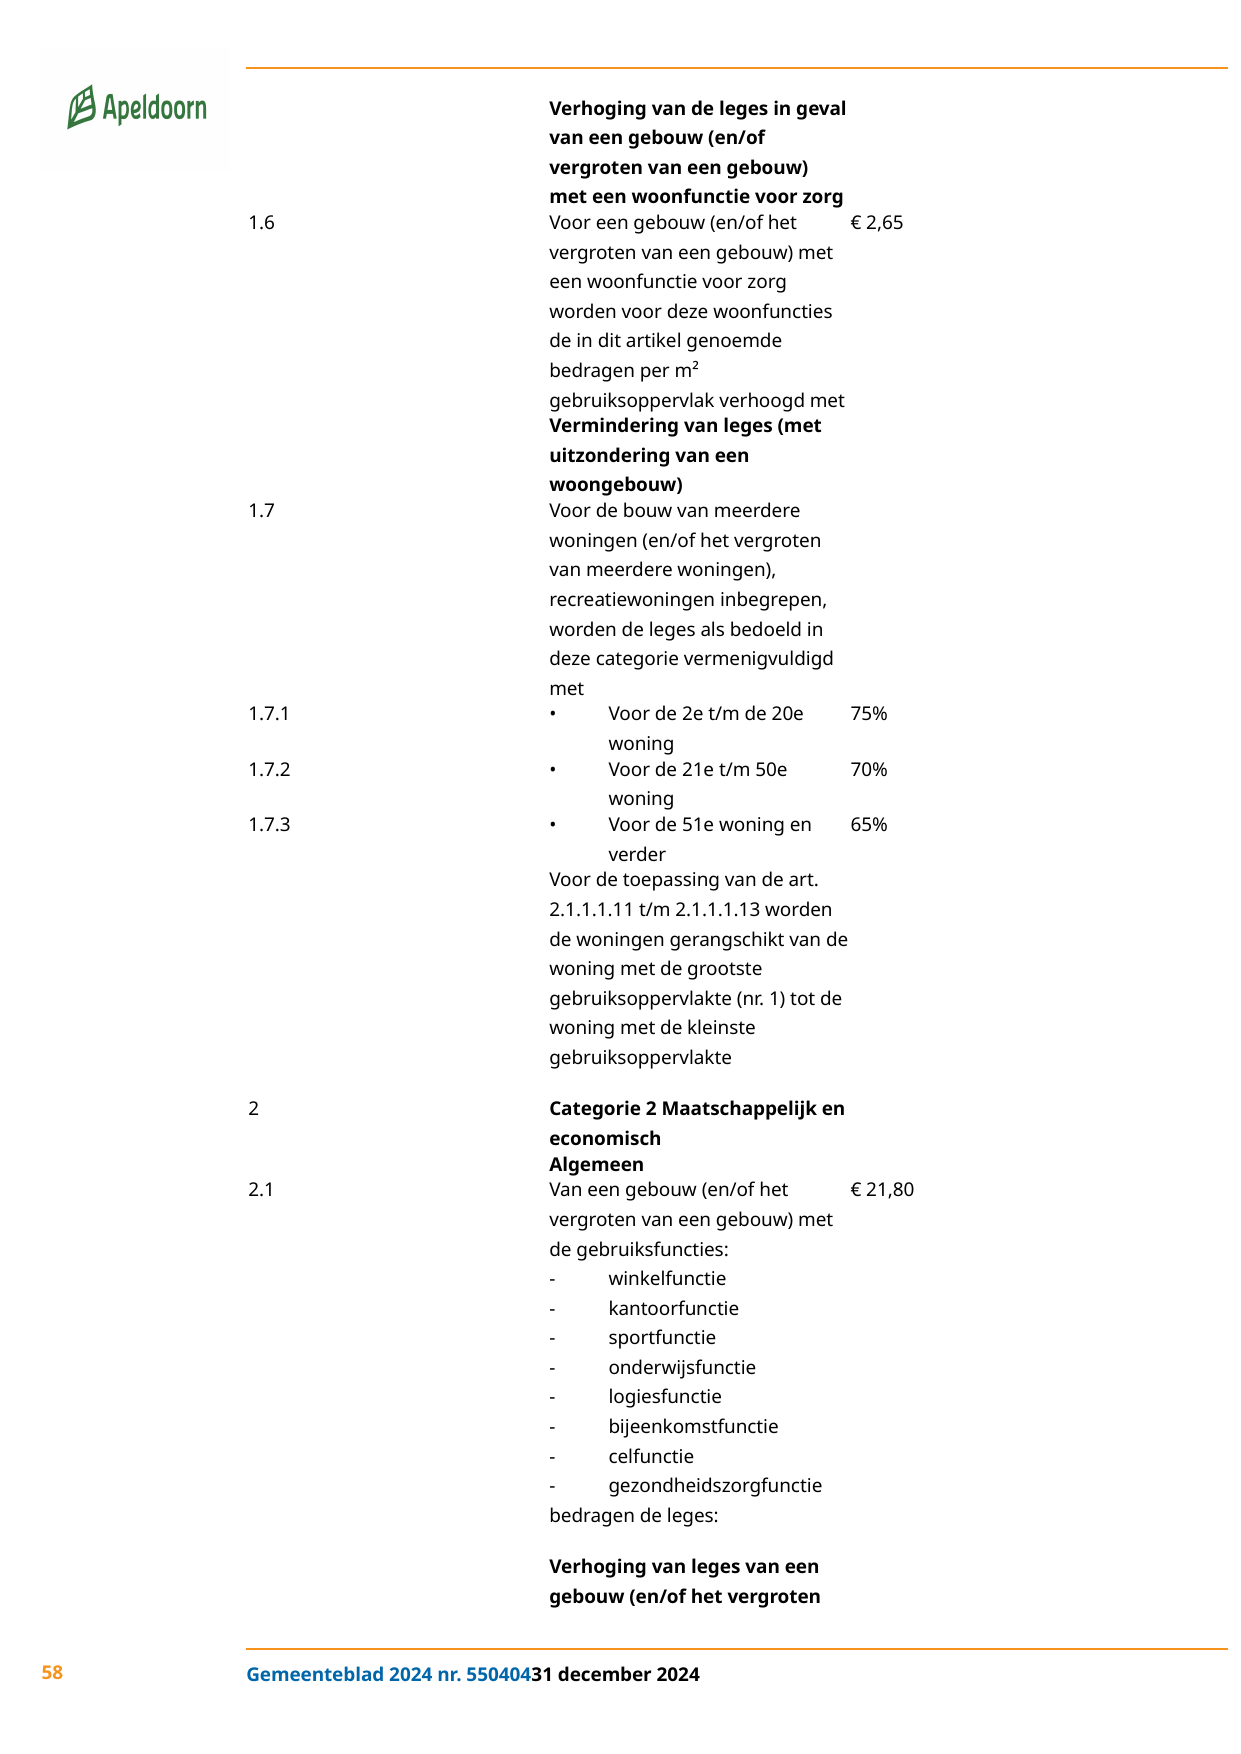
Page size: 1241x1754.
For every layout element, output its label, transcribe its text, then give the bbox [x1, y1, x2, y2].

table_cell 1.7.2 [248, 756, 549, 811]
table_cell 1.7.3 [248, 811, 549, 867]
table_cell [549, 1528, 850, 1553]
table_cell 65% [850, 811, 1152, 867]
table_cell Voor de 51e woning en verder [549, 811, 850, 867]
table_cell [850, 1528, 1152, 1553]
table_cell € 2,65 [850, 209, 1152, 412]
table_cell [850, 1151, 1152, 1177]
table_cell Voor een gebouw (en/of het vergroten van een gebouw) met een woonfunctie voor zorg worden voor deze woonfuncties de in dit artikel genoemde bedragen per m² gebruiksoppervlak verhoogd met [549, 209, 850, 412]
table_cell € 21,80 [850, 1177, 1152, 1528]
table_cell Voor de 21e t/m 50e woning [549, 756, 850, 811]
table_cell 1.6 [248, 209, 549, 412]
table_cell [248, 867, 549, 1070]
table_cell Voor de toepassing van de art. 2.1.1.1.11 t/m 2.1.1.1.13 worden de woningen gerangschikt van de woning met de grootste gebruiksoppervlakte (nr. 1) tot de woning met de kleinste gebruiksoppervlakte [549, 867, 850, 1070]
table_cell [850, 498, 1152, 701]
table_cell Algemeen [549, 1151, 850, 1177]
table_cell 1.7 [248, 498, 549, 701]
table_cell 2 [248, 1096, 549, 1151]
table_cell [850, 1096, 1152, 1151]
table_cell [850, 413, 1152, 497]
table_cell 1.7.1 [248, 701, 549, 756]
table_cell [248, 1151, 549, 1177]
table_cell 70% [850, 756, 1152, 811]
table_cell 75% [850, 701, 1152, 756]
table_cell Verhoging van de leges in geval van een gebouw (en/of vergroten van een gebouw) met een woonfunctie voor zorg [549, 95, 850, 209]
table_cell [248, 1070, 549, 1096]
table_cell Categorie 2 Maatschappelijk en economisch [549, 1096, 850, 1151]
table_cell [850, 1070, 1152, 1096]
table_cell [549, 1070, 850, 1096]
table_cell [248, 95, 549, 209]
table_cell [248, 413, 549, 497]
table_cell [248, 1554, 549, 1609]
picture [41, 47, 231, 172]
table_cell Verhoging van leges van een gebouw (en/of het vergroten [549, 1554, 850, 1609]
table_cell [850, 95, 1152, 209]
table_cell Vermindering van leges (met uitzondering van een woongebouw) [549, 413, 850, 497]
table_cell Voor de 2e t/m de 20e woning [549, 701, 850, 756]
table_cell [248, 1528, 549, 1553]
table_cell Van een gebouw (en/of het vergroten van een gebouw) met de gebruiksfuncties: winkelfunctie kantoorfunctie sportfunctie onderwijsfunctie logiesfunctie bijeenkomstfunctie celfunctie gezondheidszorgfunctie bedragen de leges: [549, 1177, 850, 1528]
table_cell [850, 867, 1152, 1070]
table_cell [850, 1554, 1152, 1609]
table_cell Voor de bouw van meerdere woningen (en/of het vergroten van meerdere woningen), recreatiewoningen inbegrepen, worden de leges als bedoeld in deze categorie vermenigvuldigd met [549, 498, 850, 701]
table_cell 2.1 [248, 1177, 549, 1528]
